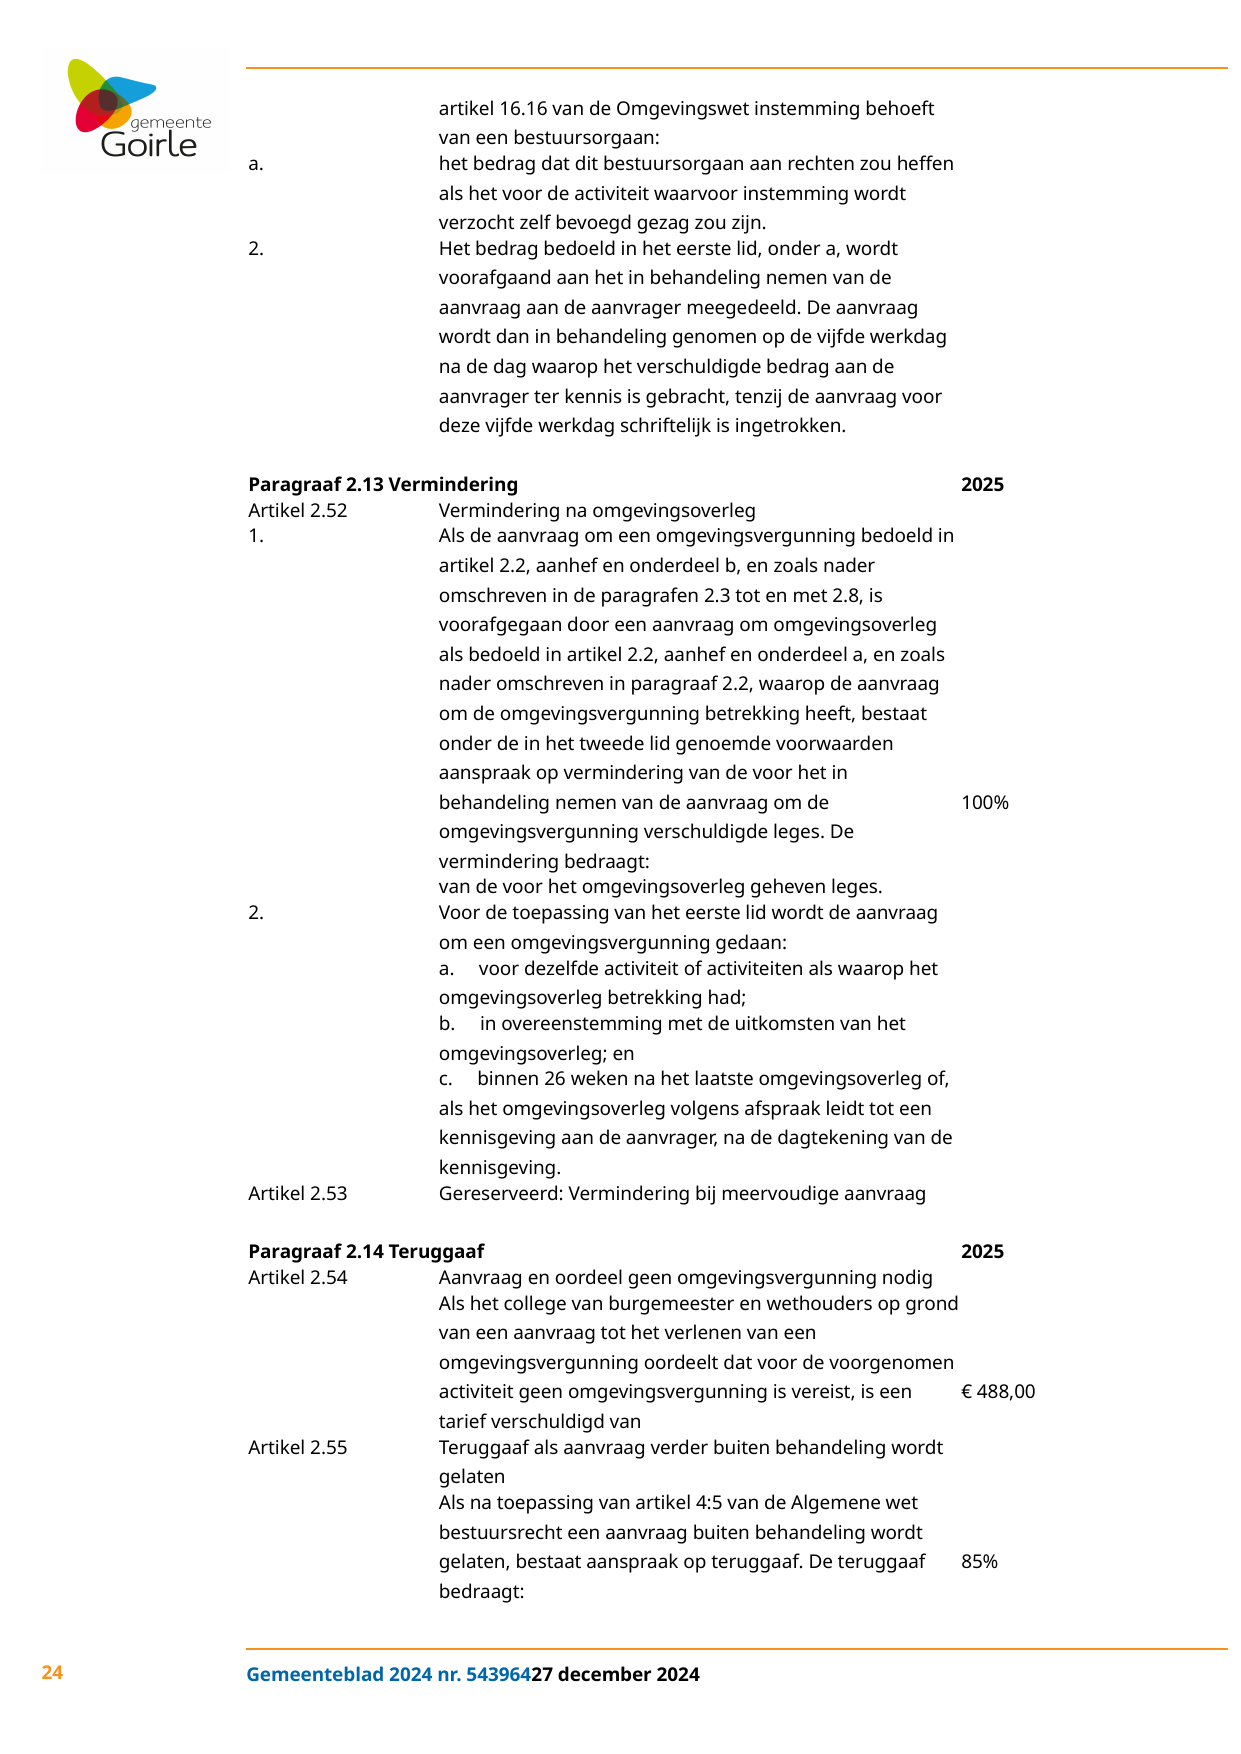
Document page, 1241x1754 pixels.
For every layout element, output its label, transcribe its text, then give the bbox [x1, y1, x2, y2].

table_cell [961, 235, 1152, 438]
table_cell 2. [248, 900, 439, 955]
table_cell 100% [961, 523, 1152, 874]
table_cell [248, 1010, 439, 1065]
table_cell Artikel 2.52 [248, 497, 439, 523]
table_cell [248, 95, 439, 150]
table_header Paragraaf 2.13 Vermindering [248, 471, 961, 497]
table_cell [961, 150, 1152, 235]
table_cell [961, 955, 1152, 1010]
table_cell Als het college van burgemeester en wethouders op grond van een aanvraag tot het verlenen van een omgevingsvergunning oordeelt dat voor de voorgenomen activiteit geen omgevingsvergunning is vereist, is een tarief verschuldigd van [439, 1290, 961, 1434]
table_cell c. binnen 26 weken na het laatste omgevingsoverleg of, als het omgevingsoverleg volgens afspraak leidt tot een kennisgeving aan de aanvrager, na de dagtekening van de kennisgeving. [439, 1065, 961, 1180]
table_cell € 488,00 [961, 1290, 1152, 1434]
table_cell van de voor het omgevingsoverleg geheven leges. [439, 874, 961, 899]
table_cell [961, 1065, 1152, 1180]
table_cell [961, 95, 1152, 150]
picture [41, 47, 231, 172]
table_cell [248, 874, 439, 899]
table_cell [248, 1065, 439, 1180]
table_header 2025 [961, 1239, 1152, 1264]
table_cell Gereserveerd: Vermindering bij meervoudige aanvraag [439, 1180, 961, 1206]
table_cell Artikel 2.54 [248, 1264, 439, 1290]
table_cell b. in overeenstemming met de uitkomsten van het omgevingsoverleg; en [439, 1010, 961, 1065]
table_cell [961, 900, 1152, 955]
table_cell [961, 1264, 1152, 1290]
table_cell 2. [248, 235, 439, 438]
table_header Paragraaf 2.14 Teruggaaf [248, 1239, 961, 1264]
table_cell 85% [961, 1489, 1152, 1604]
table_cell Het bedrag bedoeld in het eerste lid, onder a, wordt voorafgaand aan het in behandeling nemen van de aanvraag aan de aanvrager meegedeeld. De aanvraag wordt dan in behandeling genomen op de vijfde werkdag na de dag waarop het verschuldigde bedrag aan de aanvrager ter kennis is gebracht, tenzij de aanvraag voor deze vijfde werkdag schriftelijk is ingetrokken. [439, 235, 961, 438]
table_cell [961, 497, 1152, 523]
table_cell artikel 16.16 van de Omgevingswet instemming behoeft van een bestuursorgaan: [439, 95, 961, 150]
table_cell [248, 1290, 439, 1434]
table_cell a. voor dezelfde activiteit of activiteiten als waarop het omgevingsoverleg betrekking had; [439, 955, 961, 1010]
table_cell a. [248, 150, 439, 235]
table_cell Artikel 2.53 [248, 1180, 439, 1206]
table_cell Aanvraag en oordeel geen omgevingsvergunning nodig [439, 1264, 961, 1290]
table_cell Artikel 2.55 [248, 1434, 439, 1489]
table_cell Vermindering na omgevingsoverleg [439, 497, 961, 523]
table_cell Teruggaaf als aanvraag verder buiten behandeling wordt gelaten [439, 1434, 961, 1489]
table_cell [248, 1489, 439, 1604]
table_cell [961, 874, 1152, 899]
table_cell [961, 1434, 1152, 1489]
table_cell [961, 1010, 1152, 1065]
table_cell [248, 955, 439, 1010]
table_cell 1. [248, 523, 439, 874]
table_header 2025 [961, 471, 1152, 497]
table_cell Als de aanvraag om een omgevingsvergunning bedoeld in artikel 2.2, aanhef en onderdeel b, en zoals nader omschreven in de paragrafen 2.3 tot en met 2.8, is voorafgegaan door een aanvraag om omgevingsoverleg als bedoeld in artikel 2.2, aanhef en onderdeel a, en zoals nader omschreven in paragraaf 2.2, waarop de aanvraag om de omgevingsvergunning betrekking heeft, bestaat onder de in het tweede lid genoemde voorwaarden aanspraak op vermindering van de voor het in behandeling nemen van de aanvraag om de omgevingsvergunning verschuldigde leges. De vermindering bedraagt: [439, 523, 961, 874]
table_cell Als na toepassing van artikel 4:5 van de Algemene wet bestuursrecht een aanvraag buiten behandeling wordt gelaten, bestaat aanspraak op teruggaaf. De teruggaaf bedraagt: [439, 1489, 961, 1604]
table_cell Voor de toepassing van het eerste lid wordt de aanvraag om een omgevingsvergunning gedaan: [439, 900, 961, 955]
table_cell [961, 1180, 1152, 1206]
table_cell het bedrag dat dit bestuursorgaan aan rechten zou heffen als het voor de activiteit waarvoor instemming wordt verzocht zelf bevoegd gezag zou zijn. [439, 150, 961, 235]
